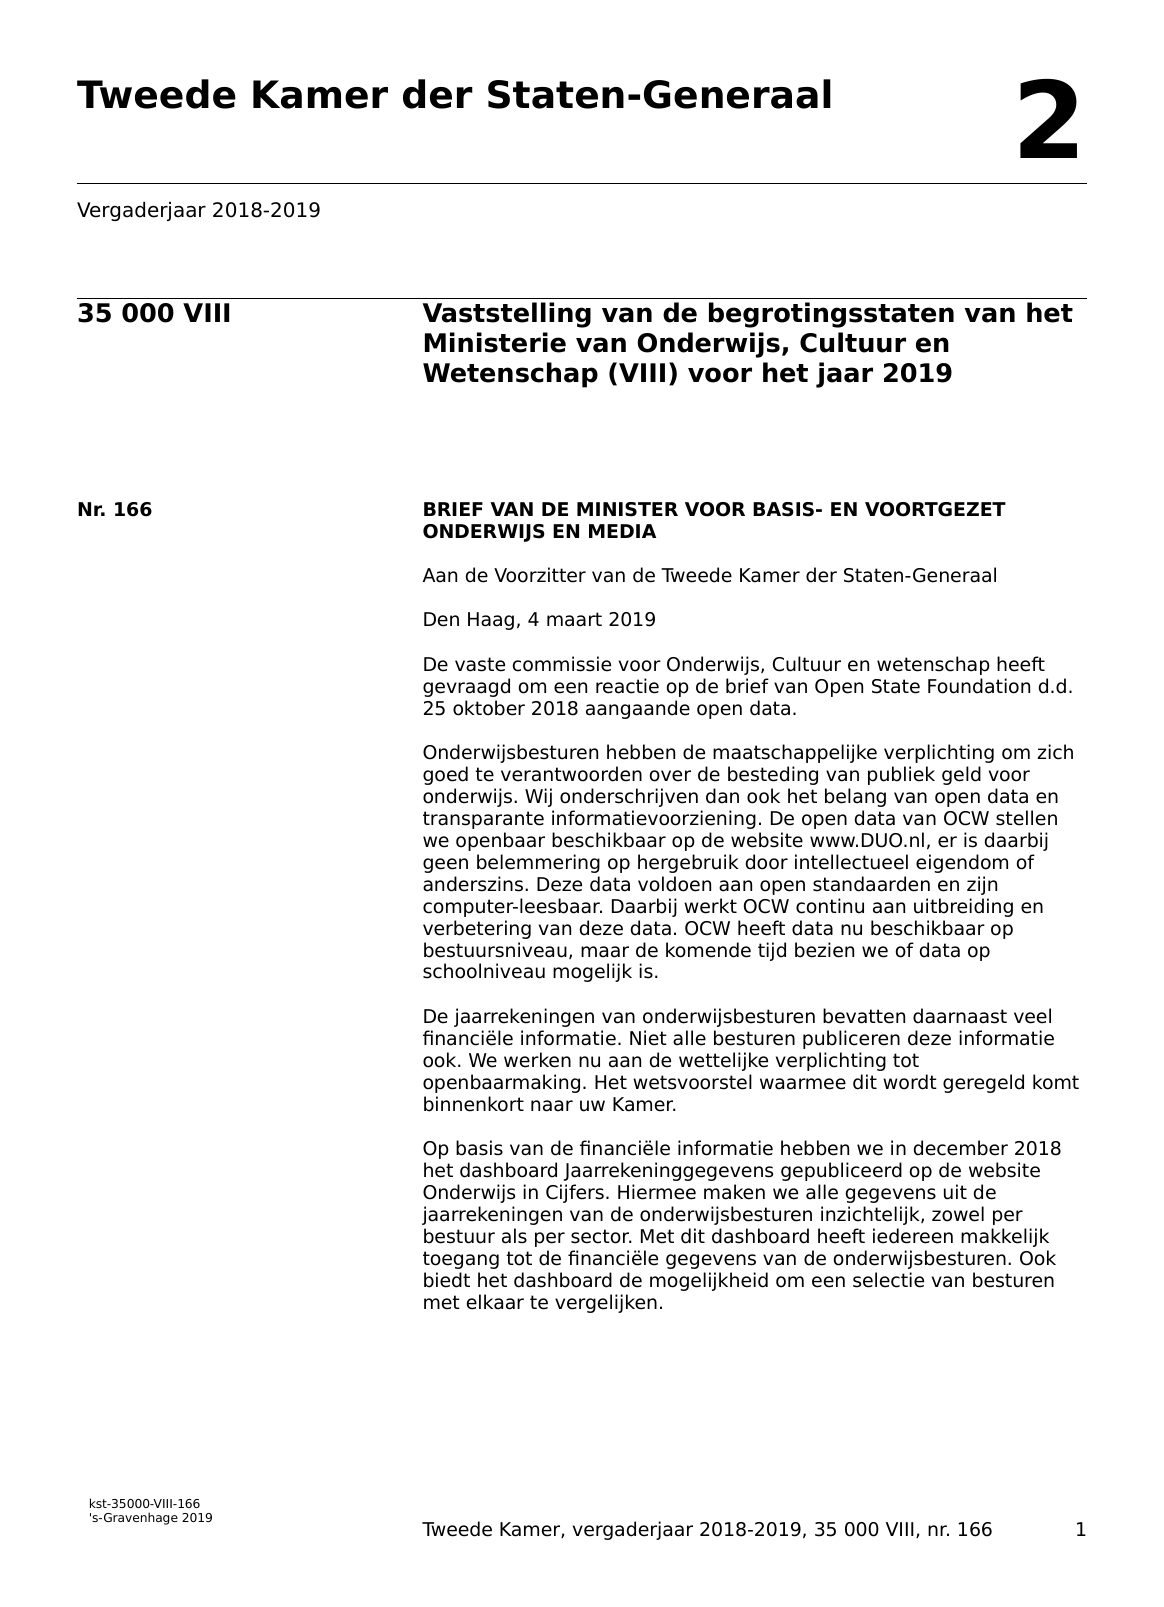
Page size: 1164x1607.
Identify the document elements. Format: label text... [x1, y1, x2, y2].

text Den Haag, 4 maart 2019 [422, 609, 1087, 631]
text Op basis van de financiële informatie hebben we in december 2018 het dashboard Jaarrekeninggegevens gepubliceerd op de website Onderwijs in Cijfers. Hiermee maken we alle gegevens uit de jaarrekeningen van de onderwijsbesturen inzichtelijk, zowel per bestuur als per sector. Met dit dashboard heeft iedereen makkelijk toegang tot de financiële gegevens van de onderwijsbesturen. Ook biedt het dashboard de mogelijkheid om een selectie van besturen met elkaar te vergelijken. [422, 1138, 1087, 1313]
subtitle Nr. 166 BRIEF VAN DE MINISTER VOOR BASIS- EN VOORTGEZET ONDERWIJS EN MEDIA [77, 499, 1087, 543]
text 's-Gravenhage 2019 [88, 1511, 323, 1525]
text De jaarrekeningen van onderwijsbesturen bevatten daarnaast veel financiële informatie. Niet alle besturen publiceren deze informatie ook. We werken nu aan de wettelijke verplichting tot openbaarmaking. Het wetsvoorstel waarmee dit wordt geregeld komt binnenkort naar uw Kamer. [422, 1006, 1087, 1116]
text kst-35000-VIII-166 [88, 1497, 323, 1511]
table_cell Vergaderjaar 2018-2019 [77, 184, 1087, 298]
subtitle 35 000 VIII Vaststelling van de begrotingsstaten van het Ministerie van Onderwijs, Cultuur en Wetenschap (VIII) voor het jaar 2019 [77, 299, 1087, 388]
text De vaste commissie voor Onderwijs, Cultuur en wetenschap heeft gevraagd om een reactie op de brief van Open State Foundation d.d. 25 oktober 2018 aangaande open data. [422, 653, 1087, 719]
table_header Tweede Kamer der Staten-Generaal [77, 59, 886, 183]
table_header 2 [886, 59, 1087, 183]
text Onderwijsbesturen hebben de maatschappelijke verplichting om zich goed te verantwoorden over de besteding van publiek geld voor onderwijs. Wij onderschrijven dan ook het belang van open data en transparante informatievoorziening. De open data van OCW stellen we openbaar beschikbaar op de website www.DUO.nl, er is daarbij geen belemmering op hergebruik door intellectueel eigendom of anderszins. Deze data voldoen aan open standaarden en zijn computer-leesbaar. Daarbij werkt OCW continu aan uitbreiding en verbetering van deze data. OCW heeft data nu beschikbaar op bestuursniveau, maar de komende tijd bezien we of data op schoolniveau mogelijk is. [422, 742, 1087, 983]
text Aan de Voorzitter van de Tweede Kamer der Staten-Generaal [422, 565, 1087, 587]
